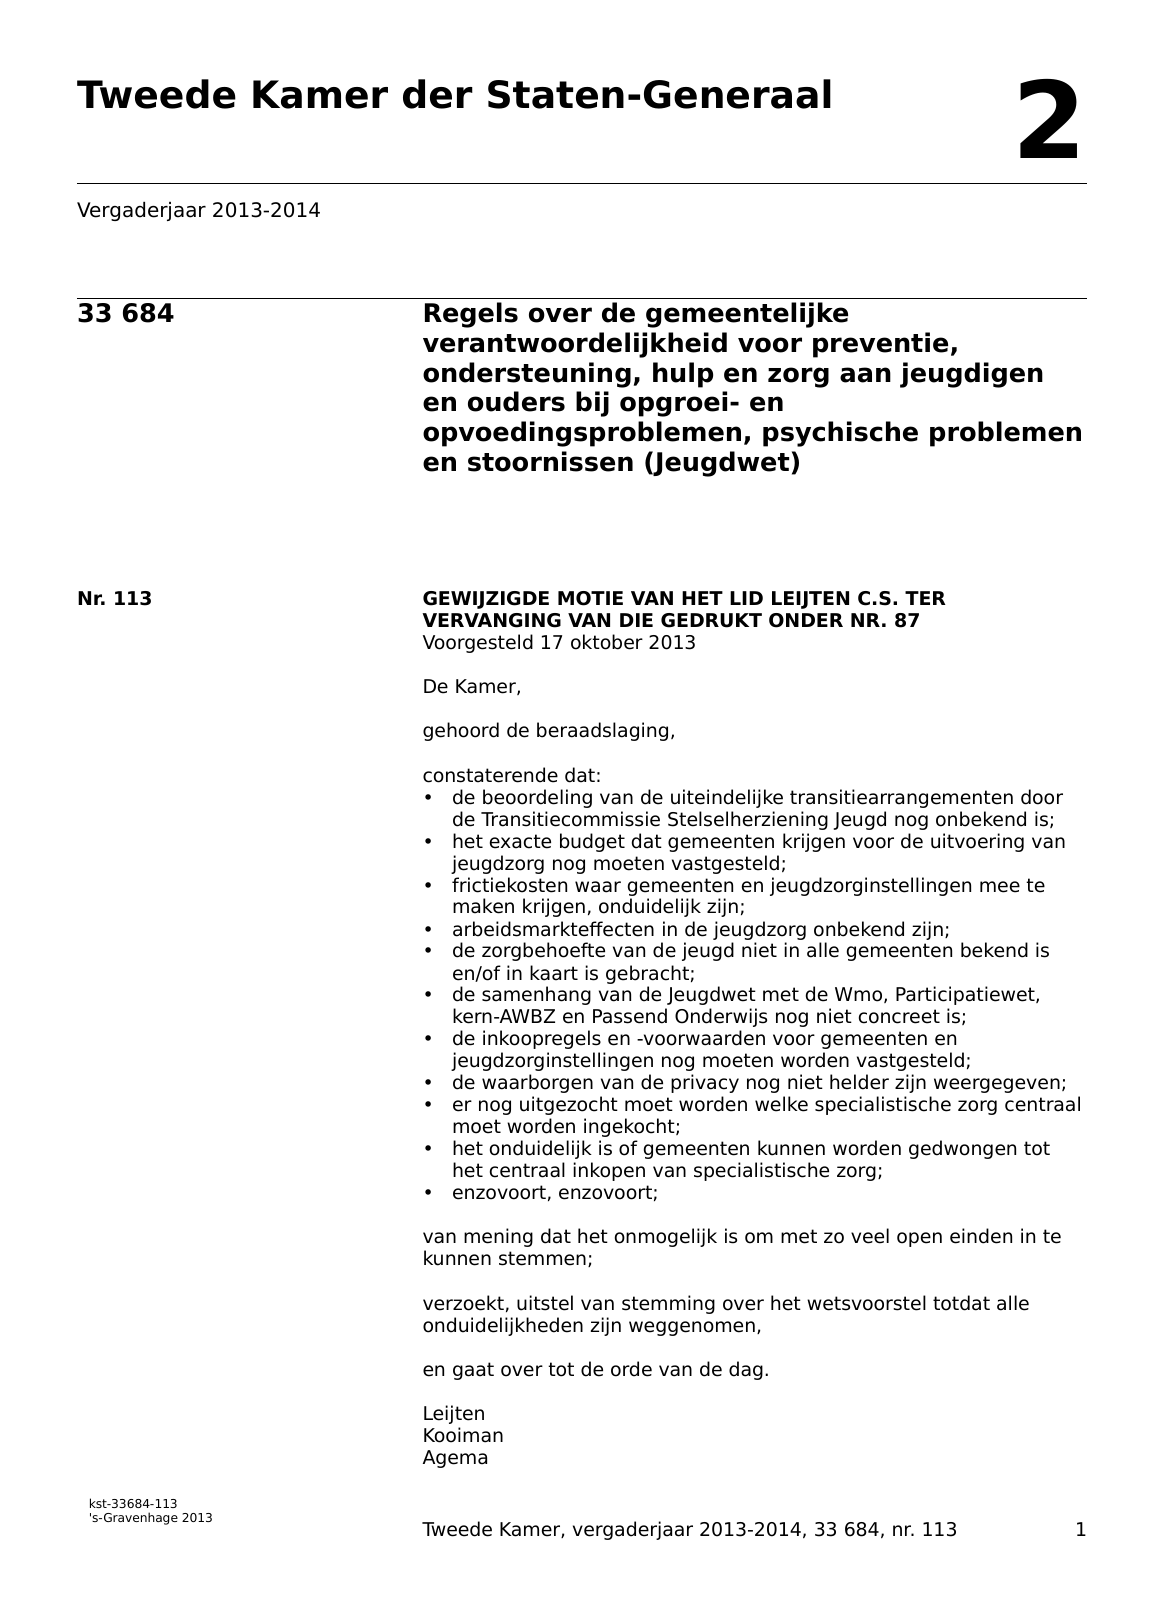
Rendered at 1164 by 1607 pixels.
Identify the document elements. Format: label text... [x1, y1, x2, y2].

text • de zorgbehoefte van de jeugd niet in alle gemeenten bekend is en/of in kaart is gebracht; [422, 940, 1087, 984]
text • de beoordeling van de uiteindelijke transitiearrangementen door de Transitiecommissie Stelselherziening Jeugd nog onbekend is; [422, 787, 1087, 831]
table_cell Vergaderjaar 2013-2014 [77, 184, 1087, 298]
text Leijten [422, 1403, 1087, 1425]
text en gaat over tot de orde van de dag. [422, 1359, 1087, 1381]
text • de waarborgen van de privacy nog niet helder zijn weergegeven; [422, 1072, 1087, 1094]
text kst-33684-113 [88, 1497, 323, 1511]
text • het onduidelijk is of gemeenten kunnen worden gedwongen tot het centraal inkopen van specialistische zorg; [422, 1138, 1087, 1182]
text • enzovoort, enzovoort; [422, 1182, 1087, 1204]
subtitle 33 684 Regels over de gemeentelijke verantwoordelijkheid voor preventie, ondersteuning, hulp en zorg aan jeugdigen en ouders bij opgroei- en opvoedingsproblemen, psychische problemen en stoornissen (Jeugdwet) [77, 299, 1087, 477]
table_header Tweede Kamer der Staten-Generaal [77, 59, 886, 183]
table_header 2 [886, 59, 1087, 183]
text gehoord de beraadslaging, [422, 720, 1087, 742]
text De Kamer, [422, 676, 1087, 698]
text • het exacte budget dat gemeenten krijgen voor de uitvoering van jeugdzorg nog moeten vastgesteld; [422, 831, 1087, 874]
text Agema [422, 1447, 1087, 1469]
text • arbeidsmarkteffecten in de jeugdzorg onbekend zijn; [422, 918, 1087, 940]
text verzoekt, uitstel van stemming over het wetsvoorstel totdat alle onduidelijkheden zijn weggenomen, [422, 1292, 1087, 1336]
text van mening dat het onmogelijk is om met zo veel open einden in te kunnen stemmen; [422, 1226, 1087, 1270]
text Voorgesteld 17 oktober 2013 [422, 632, 1087, 654]
text • frictiekosten waar gemeenten en jeugdzorginstellingen mee te maken krijgen, onduidelijk zijn; [422, 874, 1087, 918]
text • de samenhang van de Jeugdwet met de Wmo, Participatiewet, kern-AWBZ en Passend Onderwijs nog niet concreet is; [422, 984, 1087, 1028]
text Kooiman [422, 1425, 1087, 1447]
subtitle Nr. 113 GEWIJZIGDE MOTIE VAN HET LID LEIJTEN C.S. TER VERVANGING VAN DIE GEDRUKT ONDER NR. 87 [77, 588, 1087, 632]
text • de inkoopregels en -voorwaarden voor gemeenten en jeugdzorginstellingen nog moeten worden vastgesteld; [422, 1028, 1087, 1072]
text 's-Gravenhage 2013 [88, 1511, 323, 1525]
text constaterende dat: [422, 764, 1087, 787]
text • er nog uitgezocht moet worden welke specialistische zorg centraal moet worden ingekocht; [422, 1094, 1087, 1138]
